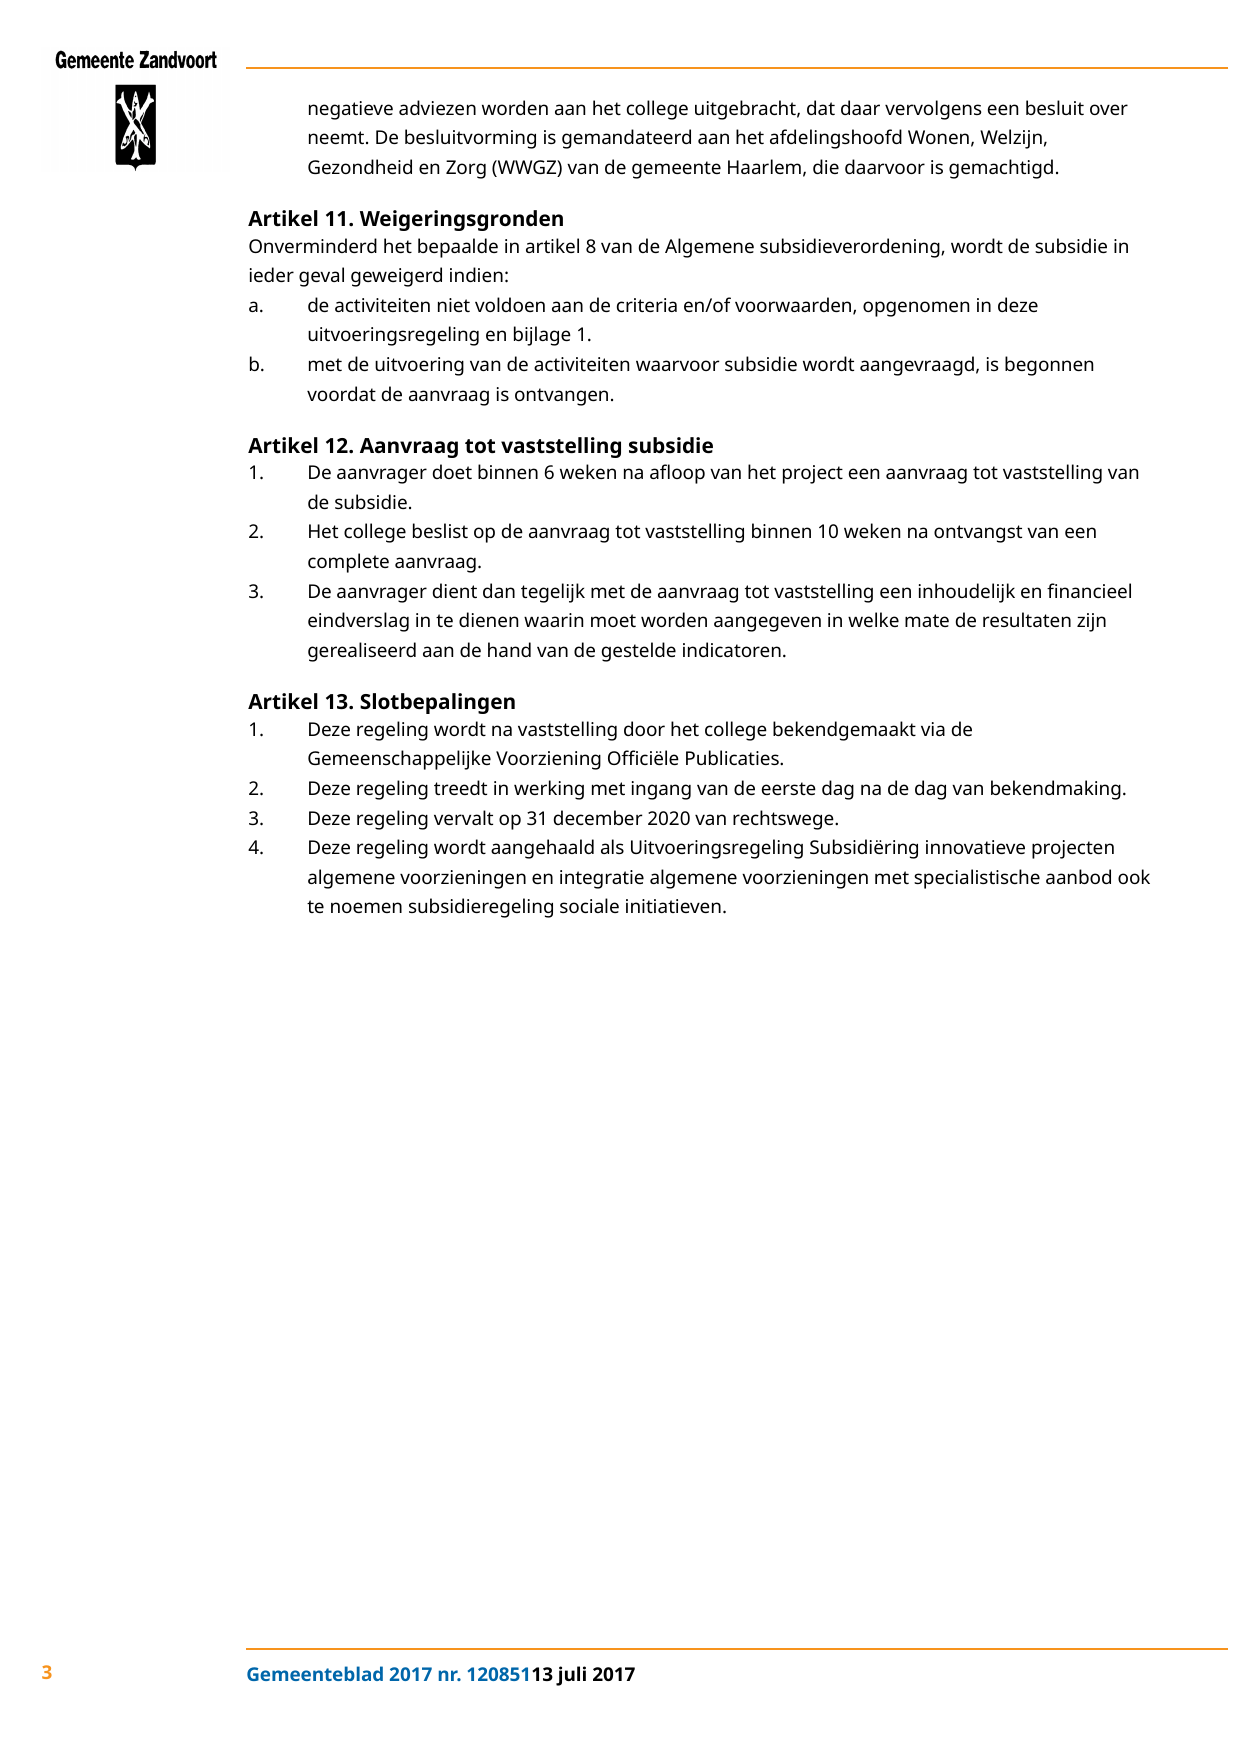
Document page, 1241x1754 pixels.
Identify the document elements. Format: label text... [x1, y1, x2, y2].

list negatieve adviezen worden aan het college uitgebracht, dat daar vervolgens een besluit over neemt. De besluitvorming is gemandateerd aan het afdelingshoofd Wonen, Welzijn, Gezondheid en Zorg (WWGZ) van de gemeente Haarlem, die daarvoor is gemachtigd. [248, 95, 1152, 180]
text Onverminderd het bepaalde in artikel 8 van de Algemene subsidieverordening, wordt de subsidie in ieder geval geweigerd indien: [248, 233, 1152, 288]
list met de uitvoering van de activiteiten waarvoor subsidie wordt aangevraagd, is begonnen voordat de aanvraag is ontvangen. [248, 351, 1152, 406]
list Deze regeling vervalt op 31 december 2020 van rechtswege. [248, 805, 1152, 830]
list Deze regeling wordt na vaststelling door het college bekendgemaakt via de Gemeenschappelijke Voorziening Officiële Publicaties. [248, 716, 1152, 771]
list De aanvrager dient dan tegelijk met de aanvraag tot vaststelling een inhoudelijk en financieel eindverslag in te dienen waarin moet worden aangegeven in welke mate de resultaten zijn gerealiseerd aan de hand van de gestelde indicatoren. [248, 578, 1152, 663]
list Deze regeling wordt aangehaald als Uitvoeringsregeling Subsidiëring innovatieve projecten algemene voorzieningen en integratie algemene voorzieningen met specialistische aanbod ook te noemen subsidieregeling sociale initiatieven. [248, 834, 1152, 919]
list Deze regeling treedt in werking met ingang van de eerste dag na de dag van bekendmaking. [248, 775, 1152, 801]
list de activiteiten niet voldoen aan de criteria en/of voorwaarden, opgenomen in deze uitvoeringsregeling en bijlage 1. [248, 292, 1152, 347]
list De aanvrager doet binnen 6 weken na afloop van het project een aanvraag tot vaststelling van de subsidie. [248, 459, 1152, 515]
text Artikel 13. Slotbepalingen [248, 687, 1152, 716]
picture [41, 47, 231, 172]
list Het college beslist op de aanvraag tot vaststelling binnen 10 weken na ontvangst van een complete aanvraag. [248, 519, 1152, 574]
text Artikel 11. Weigeringsgronden [248, 204, 1152, 233]
text Artikel 12. Aanvraag tot vaststelling subsidie [248, 431, 1152, 459]
